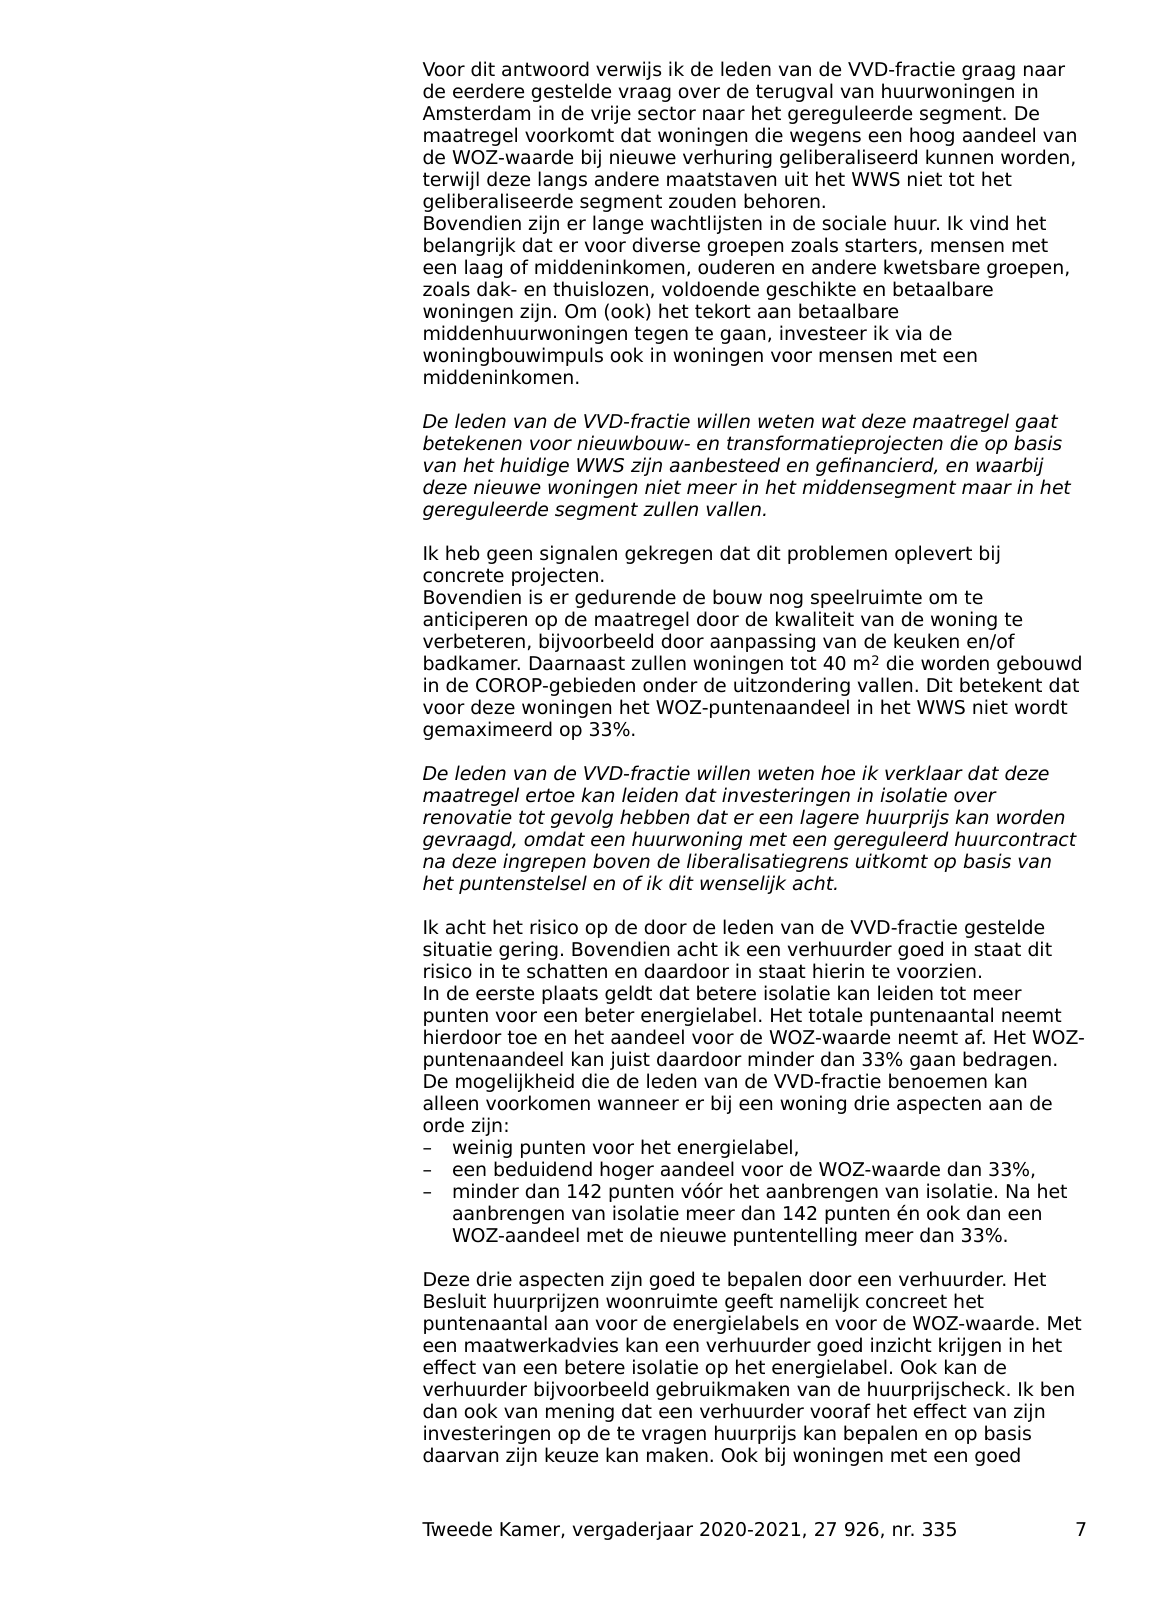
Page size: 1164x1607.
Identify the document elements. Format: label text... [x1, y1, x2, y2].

text De leden van de VVD-fractie willen weten hoe ik verklaar dat deze maatregel ertoe kan leiden dat investeringen in isolatie over renovatie tot gevolg hebben dat er een lagere huurprijs kan worden gevraagd, omdat een huurwoning met een gereguleerd huurcontract na deze ingrepen boven de liberalisatiegrens uitkomt op basis van het puntenstelsel en of ik dit wenselijk acht. [422, 763, 1087, 895]
text Bovendien zijn er lange wachtlijsten in de sociale huur. Ik vind het belangrijk dat er voor diverse groepen zoals starters, mensen met een laag of middeninkomen, ouderen en andere kwetsbare groepen, zoals dak- en thuislozen, voldoende geschikte en betaalbare woningen zijn. Om (ook) het tekort aan betaalbare middenhuurwoningen tegen te gaan, investeer ik via de woningbouwimpuls ook in woningen voor mensen met een middeninkomen. [422, 213, 1087, 389]
text Bovendien is er gedurende de bouw nog speelruimte om te anticiperen op de maatregel door de kwaliteit van de woning te verbeteren, bijvoorbeeld door aanpassing van de keuken en/of badkamer. Daarnaast zullen woningen tot 40 m2 die worden gebouwd in de COROP-gebieden onder de uitzondering vallen. Dit betekent dat voor deze woningen het WOZ-puntenaandeel in het WWS niet wordt gemaximeerd op 33%. [422, 587, 1087, 741]
text Ik heb geen signalen gekregen dat dit problemen oplevert bij concrete projecten. [422, 543, 1087, 587]
text – een beduidend hoger aandeel voor de WOZ-waarde dan 33%, [422, 1159, 1087, 1181]
text In de eerste plaats geldt dat betere isolatie kan leiden tot meer punten voor een beter energielabel. Het totale puntenaantal neemt hierdoor toe en het aandeel voor de WOZ-waarde neemt af. Het WOZ-puntenaandeel kan juist daardoor minder dan 33% gaan bedragen. De mogelijkheid die de leden van de VVD-fractie benoemen kan alleen voorkomen wanneer er bij een woning drie aspecten aan de orde zijn: [422, 983, 1087, 1137]
text Ik acht het risico op de door de leden van de VVD-fractie gestelde situatie gering. Bovendien acht ik een verhuurder goed in staat dit risico in te schatten en daardoor in staat hierin te voorzien. [422, 917, 1087, 983]
text De leden van de VVD-fractie willen weten wat deze maatregel gaat betekenen voor nieuwbouw- en transformatieprojecten die op basis van het huidige WWS zijn aanbesteed en gefinancierd, en waarbij deze nieuwe woningen niet meer in het middensegment maar in het gereguleerde segment zullen vallen. [422, 411, 1087, 521]
text Deze drie aspecten zijn goed te bepalen door een verhuurder. Het Besluit huurprijzen woonruimte geeft namelijk concreet het puntenaantal aan voor de energielabels en voor de WOZ-waarde. Met een maatwerkadvies kan een verhuurder goed inzicht krijgen in het effect van een betere isolatie op het energielabel. Ook kan de verhuurder bijvoorbeeld gebruikmaken van de huurprijscheck. Ik ben dan ook van mening dat een verhuurder vooraf het effect van zijn investeringen op de te vragen huurprijs kan bepalen en op basis daarvan zijn keuze kan maken. Ook bij woningen met een goed [422, 1269, 1087, 1467]
text – weinig punten voor het energielabel, [422, 1137, 1087, 1159]
text Voor dit antwoord verwijs ik de leden van de VVD-fractie graag naar de eerdere gestelde vraag over de terugval van huurwoningen in Amsterdam in de vrije sector naar het gereguleerde segment. De maatregel voorkomt dat woningen die wegens een hoog aandeel van de WOZ-waarde bij nieuwe verhuring geliberaliseerd kunnen worden, terwijl deze langs andere maatstaven uit het WWS niet tot het geliberaliseerde segment zouden behoren. [422, 59, 1087, 213]
text – minder dan 142 punten vóór het aanbrengen van isolatie. Na het aanbrengen van isolatie meer dan 142 punten én ook dan een WOZ-aandeel met de nieuwe puntentelling meer dan 33%. [422, 1181, 1087, 1247]
